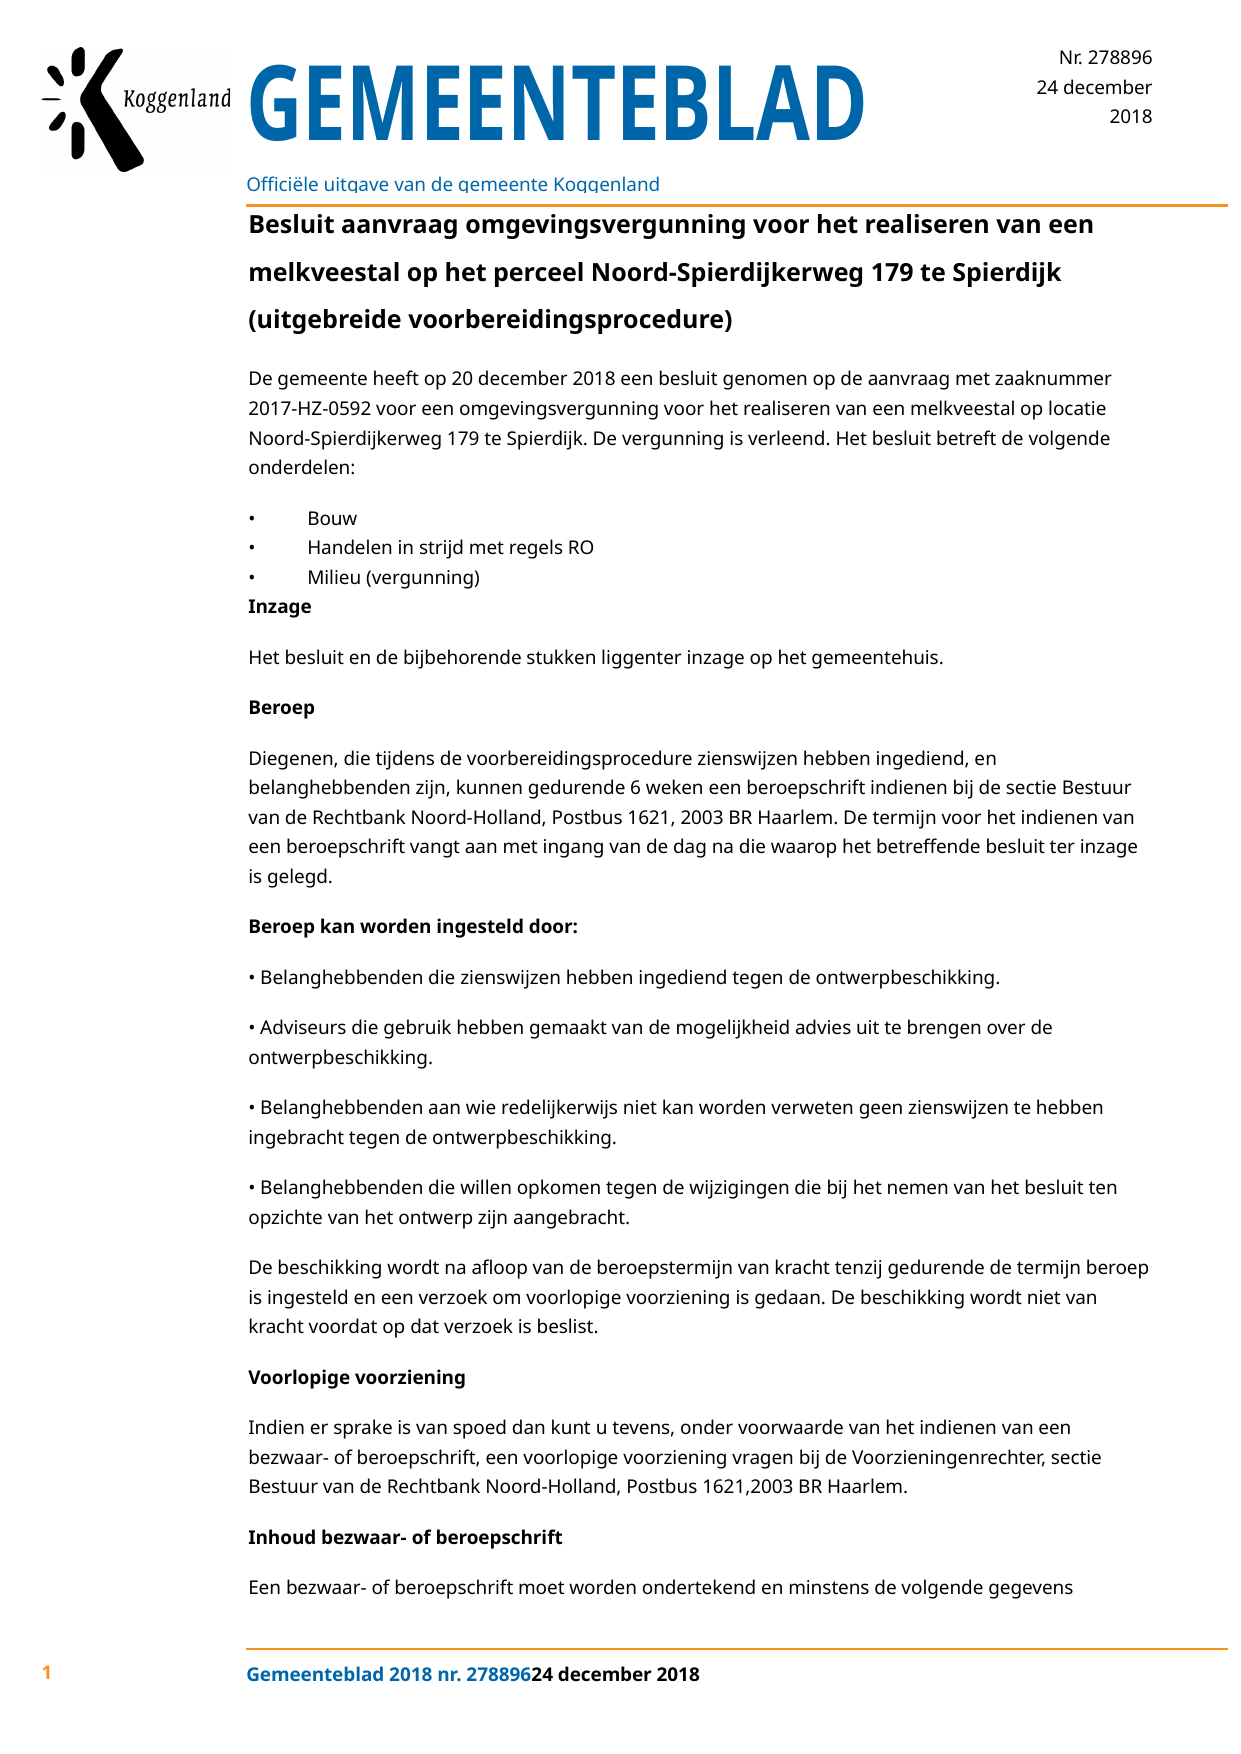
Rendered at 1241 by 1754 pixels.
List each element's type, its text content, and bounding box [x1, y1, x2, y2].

text Beroep kan worden ingesteld door: [248, 913, 1152, 939]
text Inzage [248, 593, 1152, 619]
text Een bezwaar- of beroepschrift moet worden ondertekend en minstens de volgende gegevens [248, 1574, 1152, 1600]
text Beroep [248, 694, 1152, 720]
text • Belanghebbenden aan wie redelijkerwijs niet kan worden verweten geen zienswijzen te hebben ingebracht tegen de ontwerpbeschikking. [248, 1094, 1152, 1149]
text De gemeente heeft op 20 december 2018 een besluit genomen op de aanvraag met zaaknummer 2017-HZ-0592 voor een omgevingsvergunning voor het realiseren van een melkveestal op locatie Noord-Spierdijkerweg 179 te Spierdijk. De vergunning is verleend. Het besluit betreft de volgende onderdelen: [248, 366, 1152, 480]
text Het besluit en de bijbehorende stukken liggenter inzage op het gemeentehuis. [248, 644, 1152, 669]
list Milieu (vergunning) [248, 564, 1152, 589]
text Voorlopige voorziening [248, 1364, 1152, 1389]
text Besluit aanvraag omgevingsvergunning voor het realiseren van een melkveestal op het perceel Noord-Spierdijkerweg 179 te Spierdijk (uitgebreide voorbereidingsprocedure) [248, 207, 1152, 336]
text • Belanghebbenden die willen opkomen tegen de wijzigingen die bij het nemen van het besluit ten opzichte van het ontwerp zijn aangebracht. [248, 1174, 1152, 1229]
text Inhoud bezwaar- of beroepschrift [248, 1524, 1152, 1549]
list Handelen in strijd met regels RO [248, 534, 1152, 560]
text • Adviseurs die gebruik hebben gemaakt van de mogelijkheid advies uit te brengen over de ontwerpbeschikking. [248, 1014, 1152, 1069]
text Diegenen, die tijdens de voorbereidingsprocedure zienswijzen hebben ingediend, en belanghebbenden zijn, kunnen gedurende 6 weken een beroepschrift indienen bij de sectie Bestuur van de Rechtbank Noord-Holland, Postbus 1621, 2003 BR Haarlem. De termijn voor het indienen van een beroepschrift vangt aan met ingang van de dag na die waarop het betreffende besluit ter inzage is gelegd. [248, 745, 1152, 889]
text Indien er sprake is van spoed dan kunt u tevens, onder voorwaarde van het indienen van een bezwaar- of beroepschrift, een voorlopige voorziening vragen bij de Voorzieningenrechter, sectie Bestuur van de Rechtbank Noord-Holland, Postbus 1621,2003 BR Haarlem. [248, 1414, 1152, 1499]
picture [41, 47, 231, 172]
text • Belanghebbenden die zienswijzen hebben ingediend tegen de ontwerpbeschikking. [248, 964, 1152, 989]
text De beschikking wordt na afloop van de beroepstermijn van kracht tenzij gedurende de termijn beroep is ingesteld en een verzoek om voorlopige voorziening is gedaan. De beschikking wordt niet van kracht voordat op dat verzoek is beslist. [248, 1254, 1152, 1339]
list Bouw [248, 505, 1152, 530]
